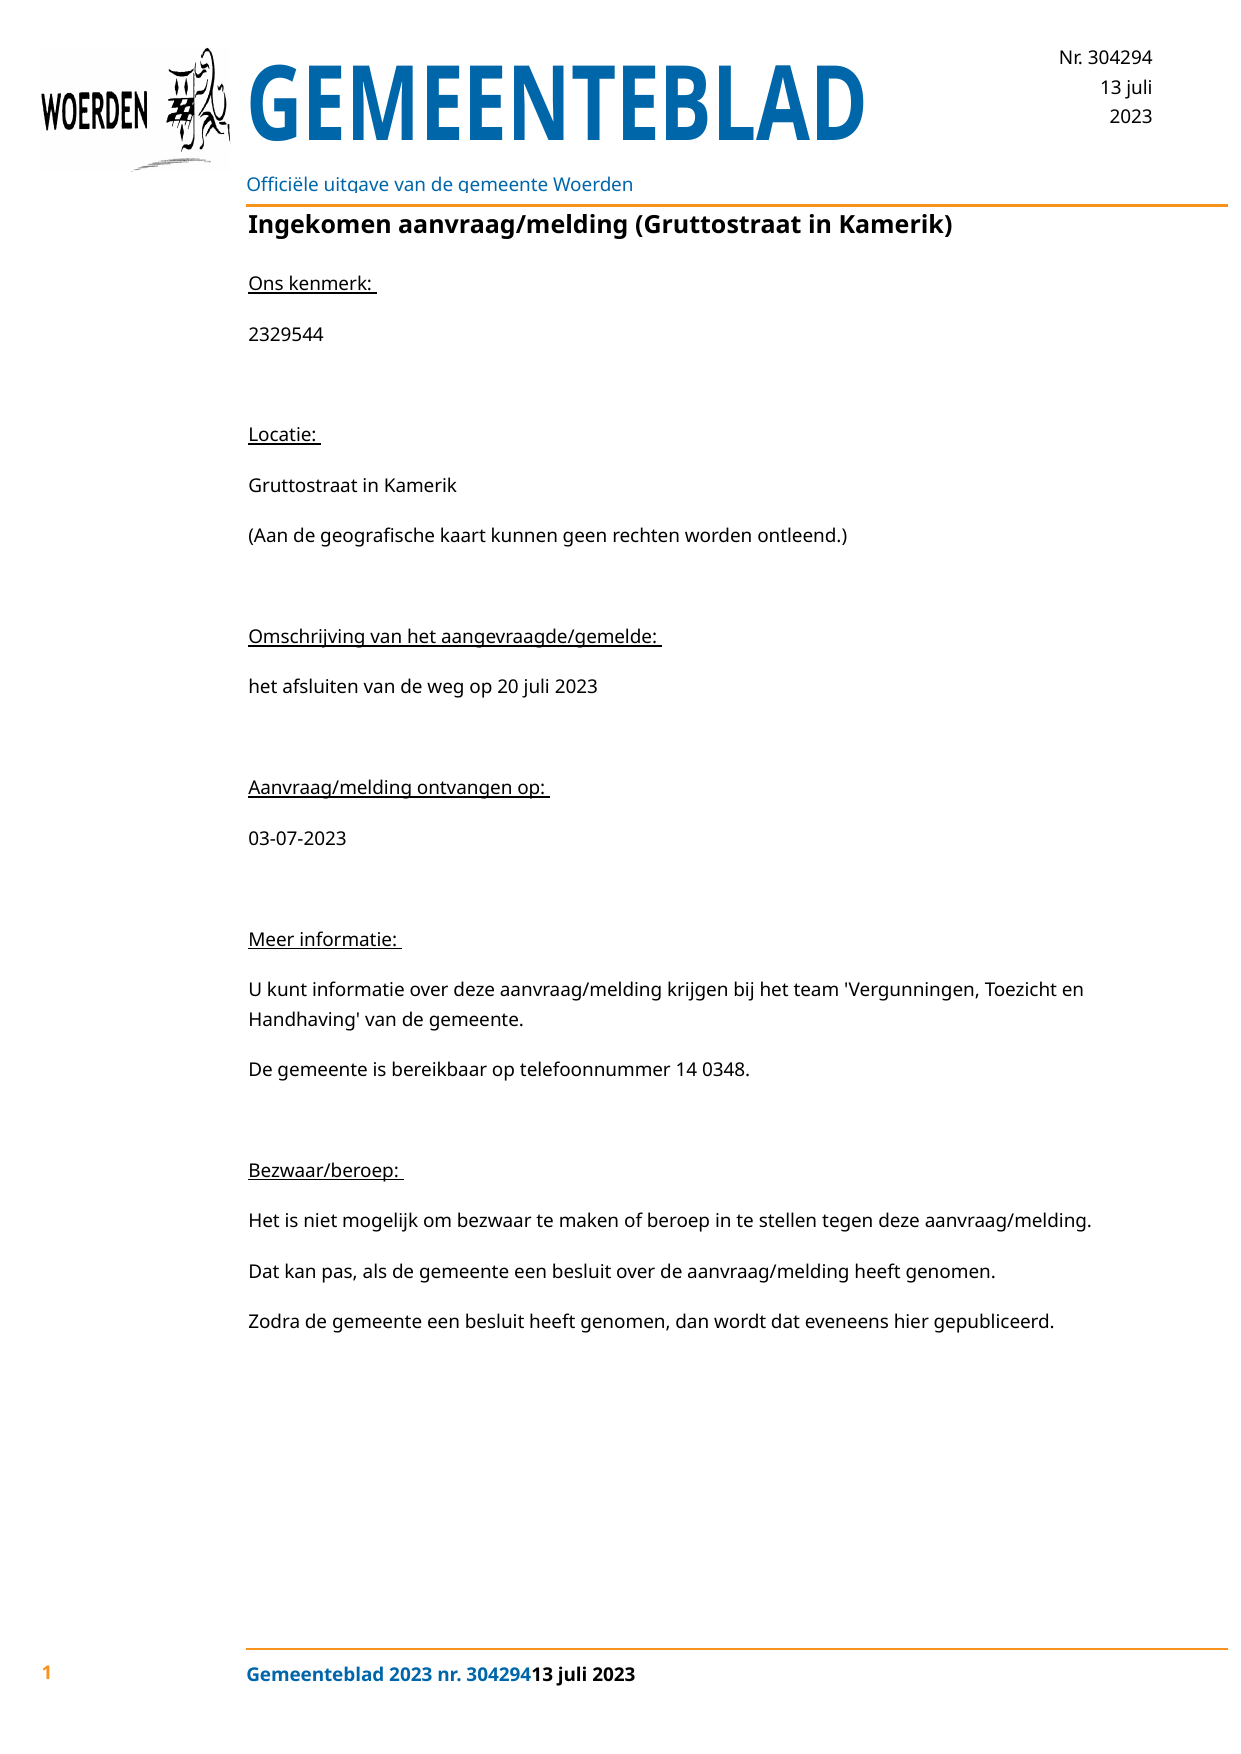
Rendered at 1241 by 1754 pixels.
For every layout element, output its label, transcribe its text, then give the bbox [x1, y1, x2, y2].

text Het is niet mogelijk om bezwaar te maken of beroep in te stellen tegen deze aanvraag/melding. [248, 1207, 1152, 1233]
text Bezwaar/beroep: [248, 1157, 1152, 1183]
text Locatie: [248, 422, 1152, 447]
picture [41, 47, 231, 172]
text Ingekomen aanvraag/melding (Gruttostraat in Kamerik) [248, 207, 1152, 241]
text Gruttostraat in Kamerik [248, 472, 1152, 498]
text Zodra de gemeente een besluit heeft genomen, dan wordt dat eveneens hier gepubliceerd. [248, 1308, 1152, 1334]
text (Aan de geografische kaart kunnen geen rechten worden ontleend.) [248, 522, 1152, 548]
text Ons kenmerk: [248, 270, 1152, 296]
text Dat kan pas, als de gemeente een besluit over de aanvraag/melding heeft genomen. [248, 1258, 1152, 1283]
text 2329544 [248, 321, 1152, 346]
text 03-07-2023 [248, 825, 1152, 851]
text het afsluiten van de weg op 20 juli 2023 [248, 674, 1152, 699]
text De gemeente is bereikbaar op telefoonnummer 14 0348. [248, 1056, 1152, 1082]
text Aanvraag/melding ontvangen op: [248, 774, 1152, 800]
text Omschrijving van het aangevraagde/gemelde: [248, 623, 1152, 649]
text U kunt informatie over deze aanvraag/melding krijgen bij het team 'Vergunningen, Toezicht en Handhaving' van de gemeente. [248, 976, 1152, 1031]
text Meer informatie: [248, 926, 1152, 951]
